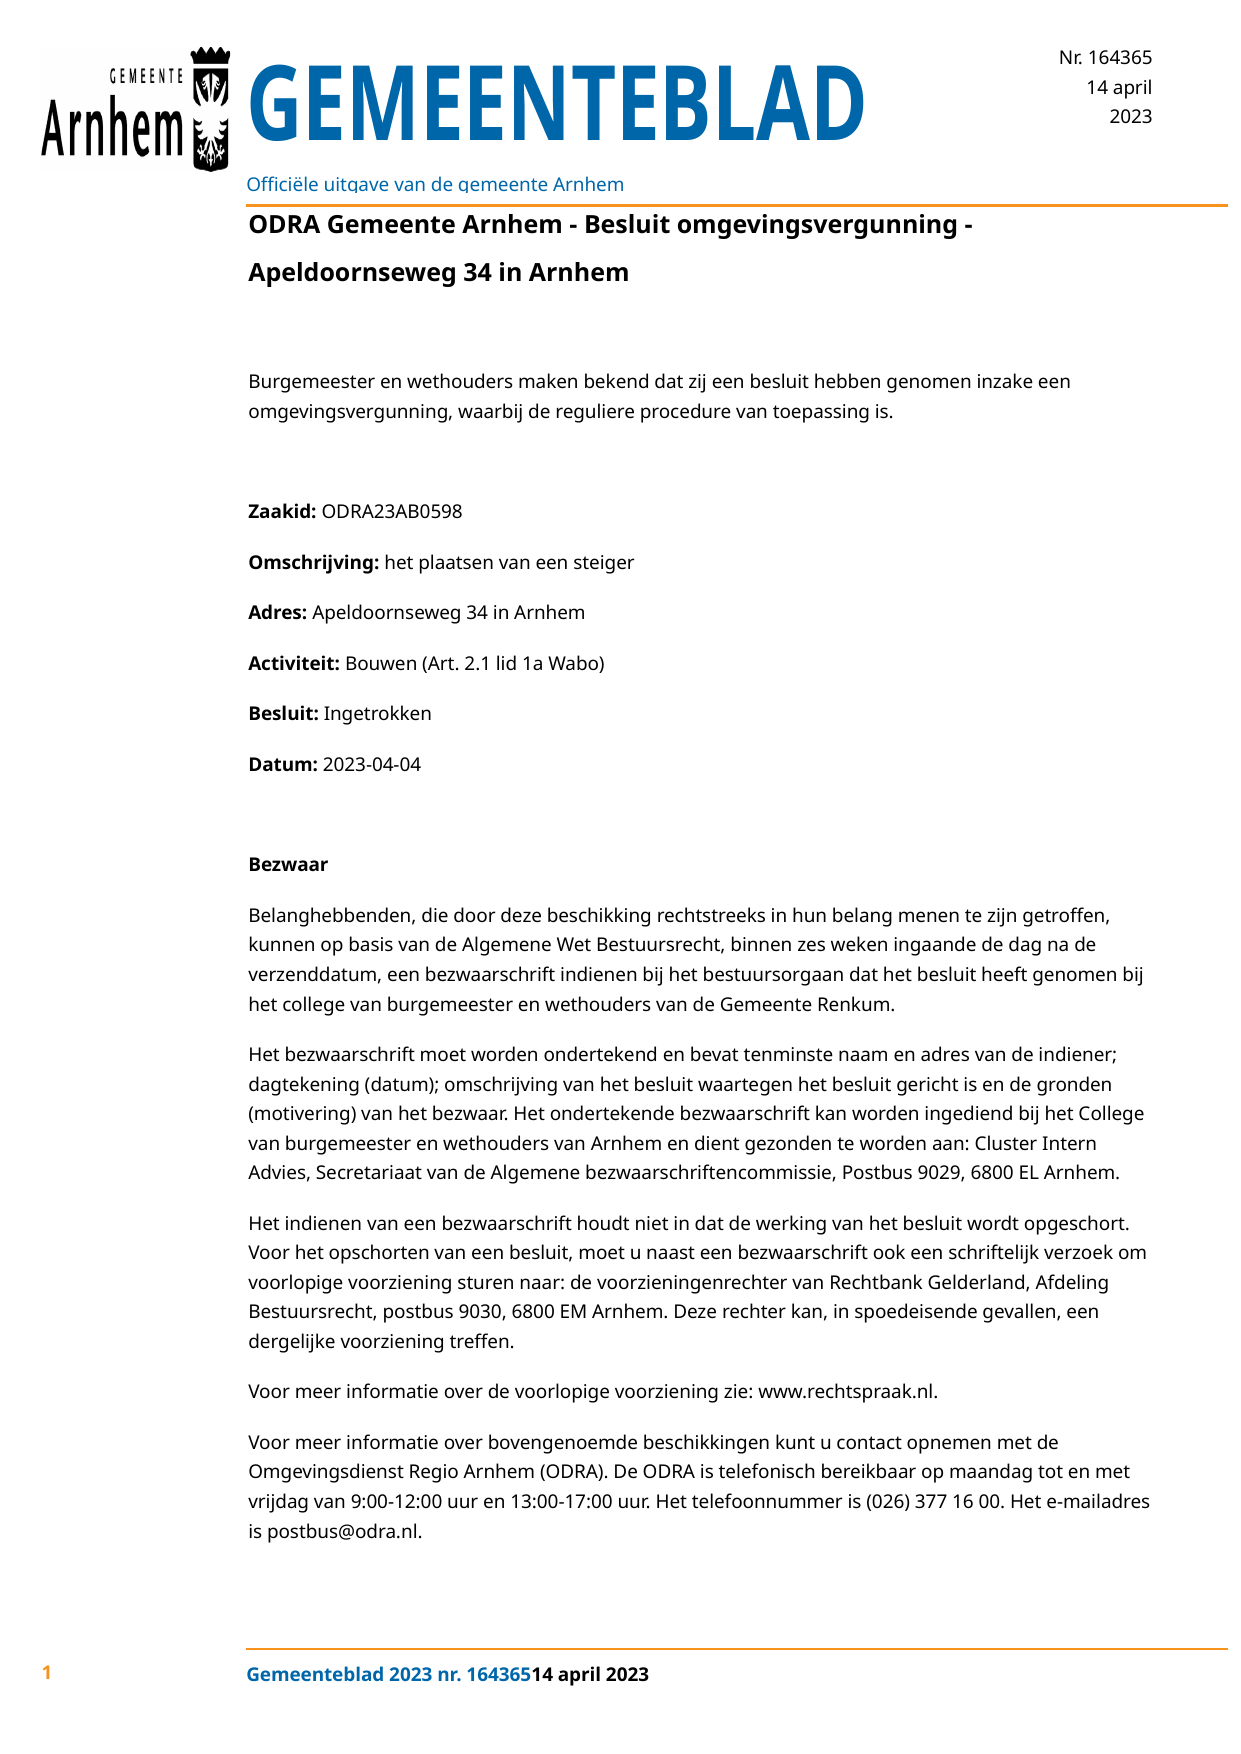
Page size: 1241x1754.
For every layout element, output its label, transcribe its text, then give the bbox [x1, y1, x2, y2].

text Besluit: Ingetrokken [248, 700, 1152, 726]
picture [41, 47, 231, 172]
text Het indienen van een bezwaarschrift houdt niet in dat de werking van het besluit wordt opgeschort. Voor het opschorten van een besluit, moet u naast een bezwaarschrift ook een schriftelijk verzoek om voorlopige voorziening sturen naar: de voorzieningenrechter van Rechtbank Gelderland, Afdeling Bestuursrecht, postbus 9030, 6800 EM Arnhem. Deze rechter kan, in spoedeisende gevallen, een dergelijke voorziening treffen. [248, 1210, 1152, 1354]
text Zaakid: ODRA23AB0598 [248, 499, 1152, 524]
text Adres: Apeldoornseweg 34 in Arnhem [248, 599, 1152, 625]
text ODRA Gemeente Arnhem - Besluit omgevingsvergunning - Apeldoornseweg 34 in Arnhem [248, 207, 1152, 288]
text Datum: 2023-04-04 [248, 751, 1152, 777]
text Voor meer informatie over bovengenoemde beschikkingen kunt u contact opnemen met de Omgevingsdienst Regio Arnhem (ODRA). De ODRA is telefonisch bereikbaar op maandag tot en met vrijdag van 9:00-12:00 uur en 13:00-17:00 uur. Het telefoonnummer is (026) 377 16 00. Het e-mailadres is postbus@odra.nl. [248, 1429, 1152, 1544]
text Voor meer informatie over de voorlopige voorziening zie: www.rechtspraak.nl. [248, 1379, 1152, 1404]
text Het bezwaarschrift moet worden ondertekend en bevat tenminste naam en adres van de indiener; dagtekening (datum); omschrijving van het besluit waartegen het besluit gericht is en de gronden (motivering) van het bezwaar. Het ondertekende bezwaarschrift kan worden ingediend bij het College van burgemeester en wethouders van Arnhem en dient gezonden te worden aan: Cluster Intern Advies, Secretariaat van de Algemene bezwaarschriftencommissie, Postbus 9029, 6800 EL Arnhem. [248, 1041, 1152, 1185]
text Burgemeester en wethouders maken bekend dat zij een besluit hebben genomen inzake een omgevingsvergunning, waarbij de reguliere procedure van toepassing is. [248, 368, 1152, 424]
text Bezwaar [248, 852, 1152, 877]
text Belanghebbenden, die door deze beschikking rechtstreeks in hun belang menen te zijn getroffen, kunnen op basis van de Algemene Wet Bestuursrecht, binnen zes weken ingaande de dag na de verzenddatum, een bezwaarschrift indienen bij het bestuursorgaan dat het besluit heeft genomen bij het college van burgemeester en wethouders van de Gemeente Renkum. [248, 902, 1152, 1017]
text Omschrijving: het plaatsen van een steiger [248, 549, 1152, 575]
text Activiteit: Bouwen (Art. 2.1 lid 1a Wabo) [248, 650, 1152, 676]
